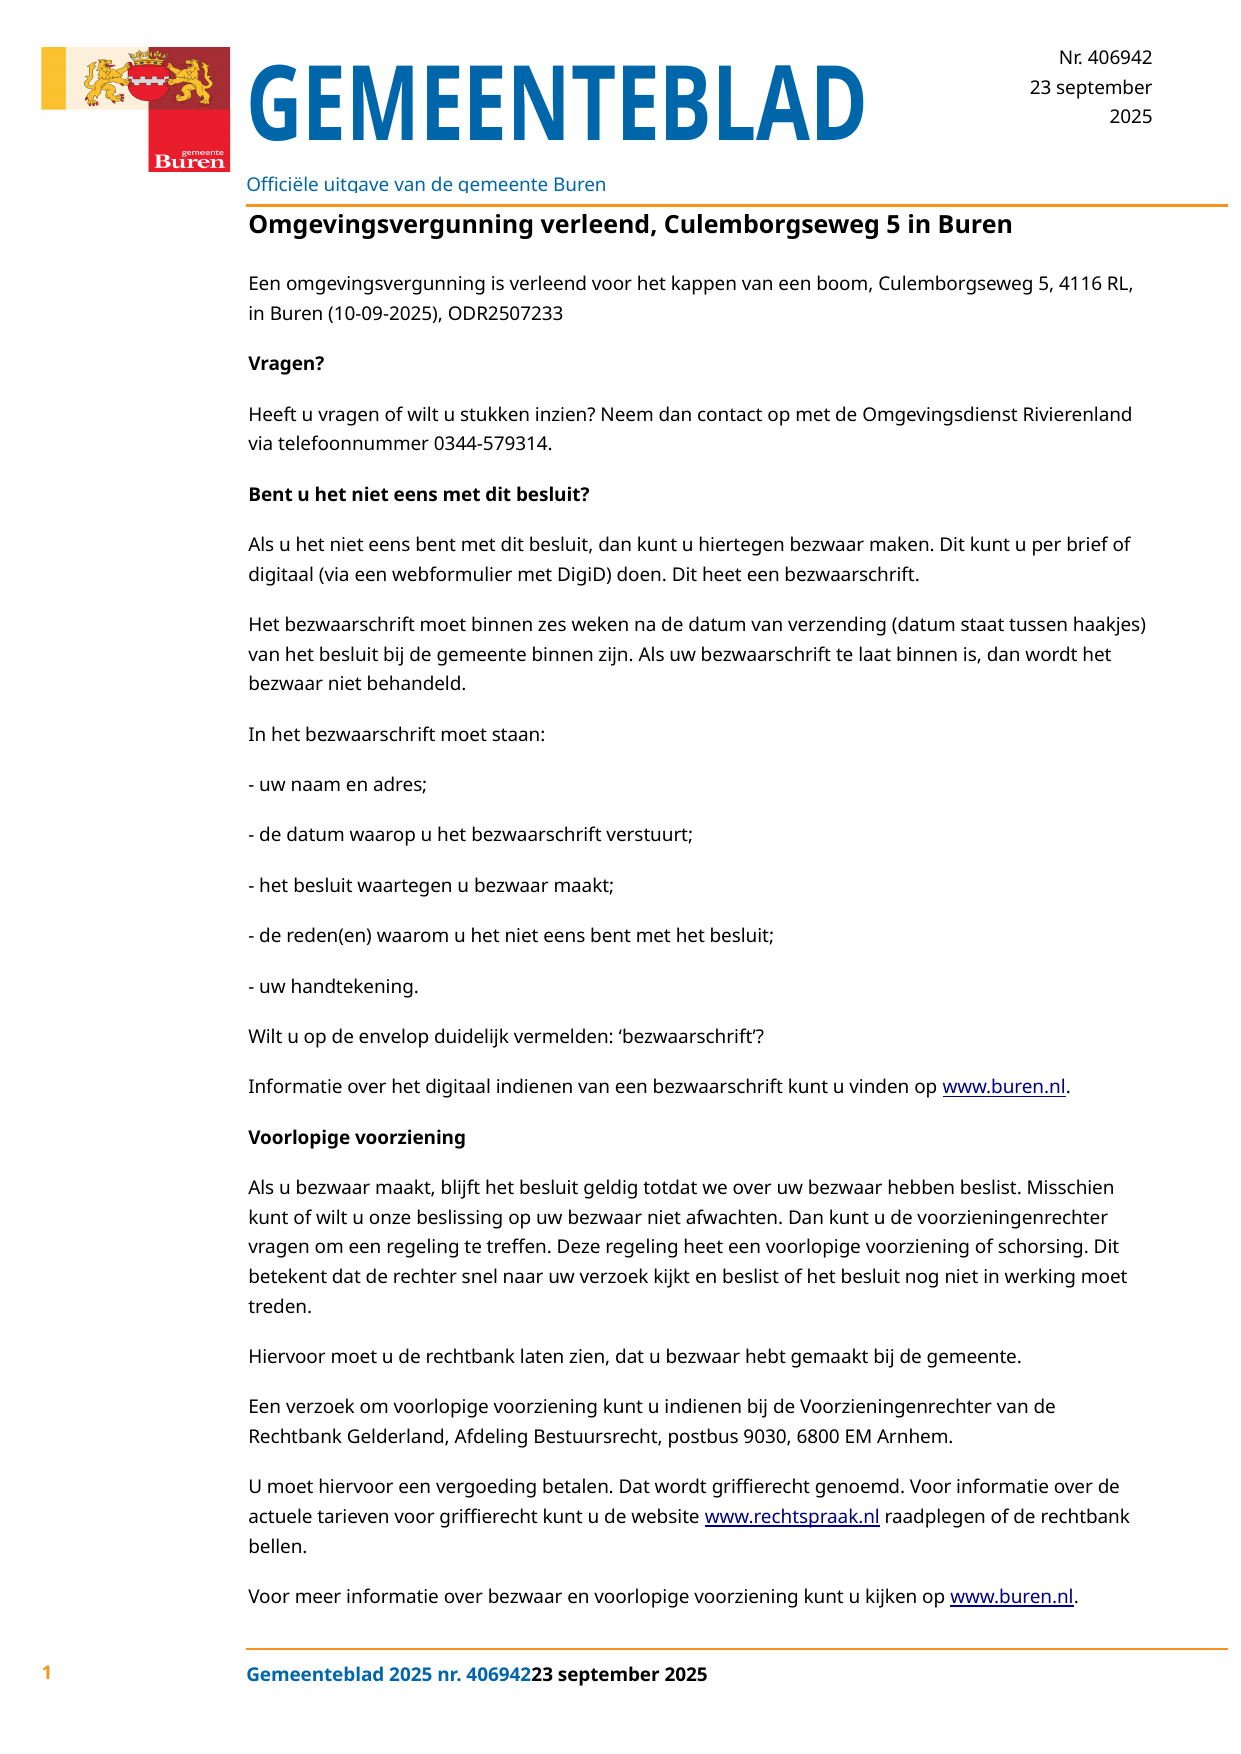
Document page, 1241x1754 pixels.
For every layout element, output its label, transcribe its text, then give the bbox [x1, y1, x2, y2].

text - uw naam en adres; [248, 771, 1152, 797]
text Heeft u vragen of wilt u stukken inzien? Neem dan contact op met de Omgevingsdienst Rivierenland via telefoonnummer 0344-579314. [248, 401, 1152, 456]
text Voor meer informatie over bezwaar en voorlopige voorziening kunt u kijken op www.buren.nl. [248, 1583, 1152, 1609]
text - de reden(en) waarom u het niet eens bent met het besluit; [248, 922, 1152, 948]
text Wilt u op de envelop duidelijk vermelden: ‘bezwaarschrift’? [248, 1023, 1152, 1049]
text U moet hiervoor een vergoeding betalen. Dat wordt griffierecht genoemd. Voor informatie over de actuele tarieven voor griffierecht kunt u de website www.rechtspraak.nl raadplegen of de rechtbank bellen. [248, 1474, 1152, 1558]
text - het besluit waartegen u bezwaar maakt; [248, 872, 1152, 898]
text Vragen? [248, 350, 1152, 376]
text Een omgevingsvergunning is verleend voor het kappen van een boom, Culemborgseweg 5, 4116 RL, in Buren (10-09-2025), ODR2507233 [248, 270, 1152, 326]
text Hiervoor moet u de rechtbank laten zien, dat u bezwaar hebt gemaakt bij de gemeente. [248, 1343, 1152, 1369]
text Omgevingsvergunning verleend, Culemborgseweg 5 in Buren [248, 207, 1152, 241]
picture [41, 47, 231, 172]
text Het bezwaarschrift moet binnen zes weken na de datum van verzending (datum staat tussen haakjes) van het besluit bij de gemeente binnen zijn. Als uw bezwaarschrift te laat binnen is, dan wordt het bezwaar niet behandeld. [248, 611, 1152, 696]
text - uw handtekening. [248, 973, 1152, 998]
text Informatie over het digitaal indienen van een bezwaarschrift kunt u vinden op www.buren.nl. [248, 1074, 1152, 1099]
text Bent u het niet eens met dit besluit? [248, 481, 1152, 506]
text - de datum waarop u het bezwaarschrift verstuurt; [248, 822, 1152, 847]
text Voorlopige voorziening [248, 1124, 1152, 1150]
text Als u het niet eens bent met dit besluit, dan kunt u hiertegen bezwaar maken. Dit kunt u per brief of digitaal (via een webformulier met DigiD) doen. Dit heet een bezwaarschrift. [248, 531, 1152, 586]
text In het bezwaarschrift moet staan: [248, 721, 1152, 746]
text Een verzoek om voorlopige voorziening kunt u indienen bij de Voorzieningenrechter van de Rechtbank Gelderland, Afdeling Bestuursrecht, postbus 9030, 6800 EM Arnhem. [248, 1394, 1152, 1449]
text Als u bezwaar maakt, blijft het besluit geldig totdat we over uw bezwaar hebben beslist. Misschien kunt of wilt u onze beslissing op uw bezwaar niet afwachten. Dan kunt u de voorzieningenrechter vragen om een regeling te treffen. Deze regeling heet een voorlopige voorziening of schorsing. Dit betekent dat de rechter snel naar uw verzoek kijkt en beslist of het besluit nog niet in werking moet treden. [248, 1174, 1152, 1318]
